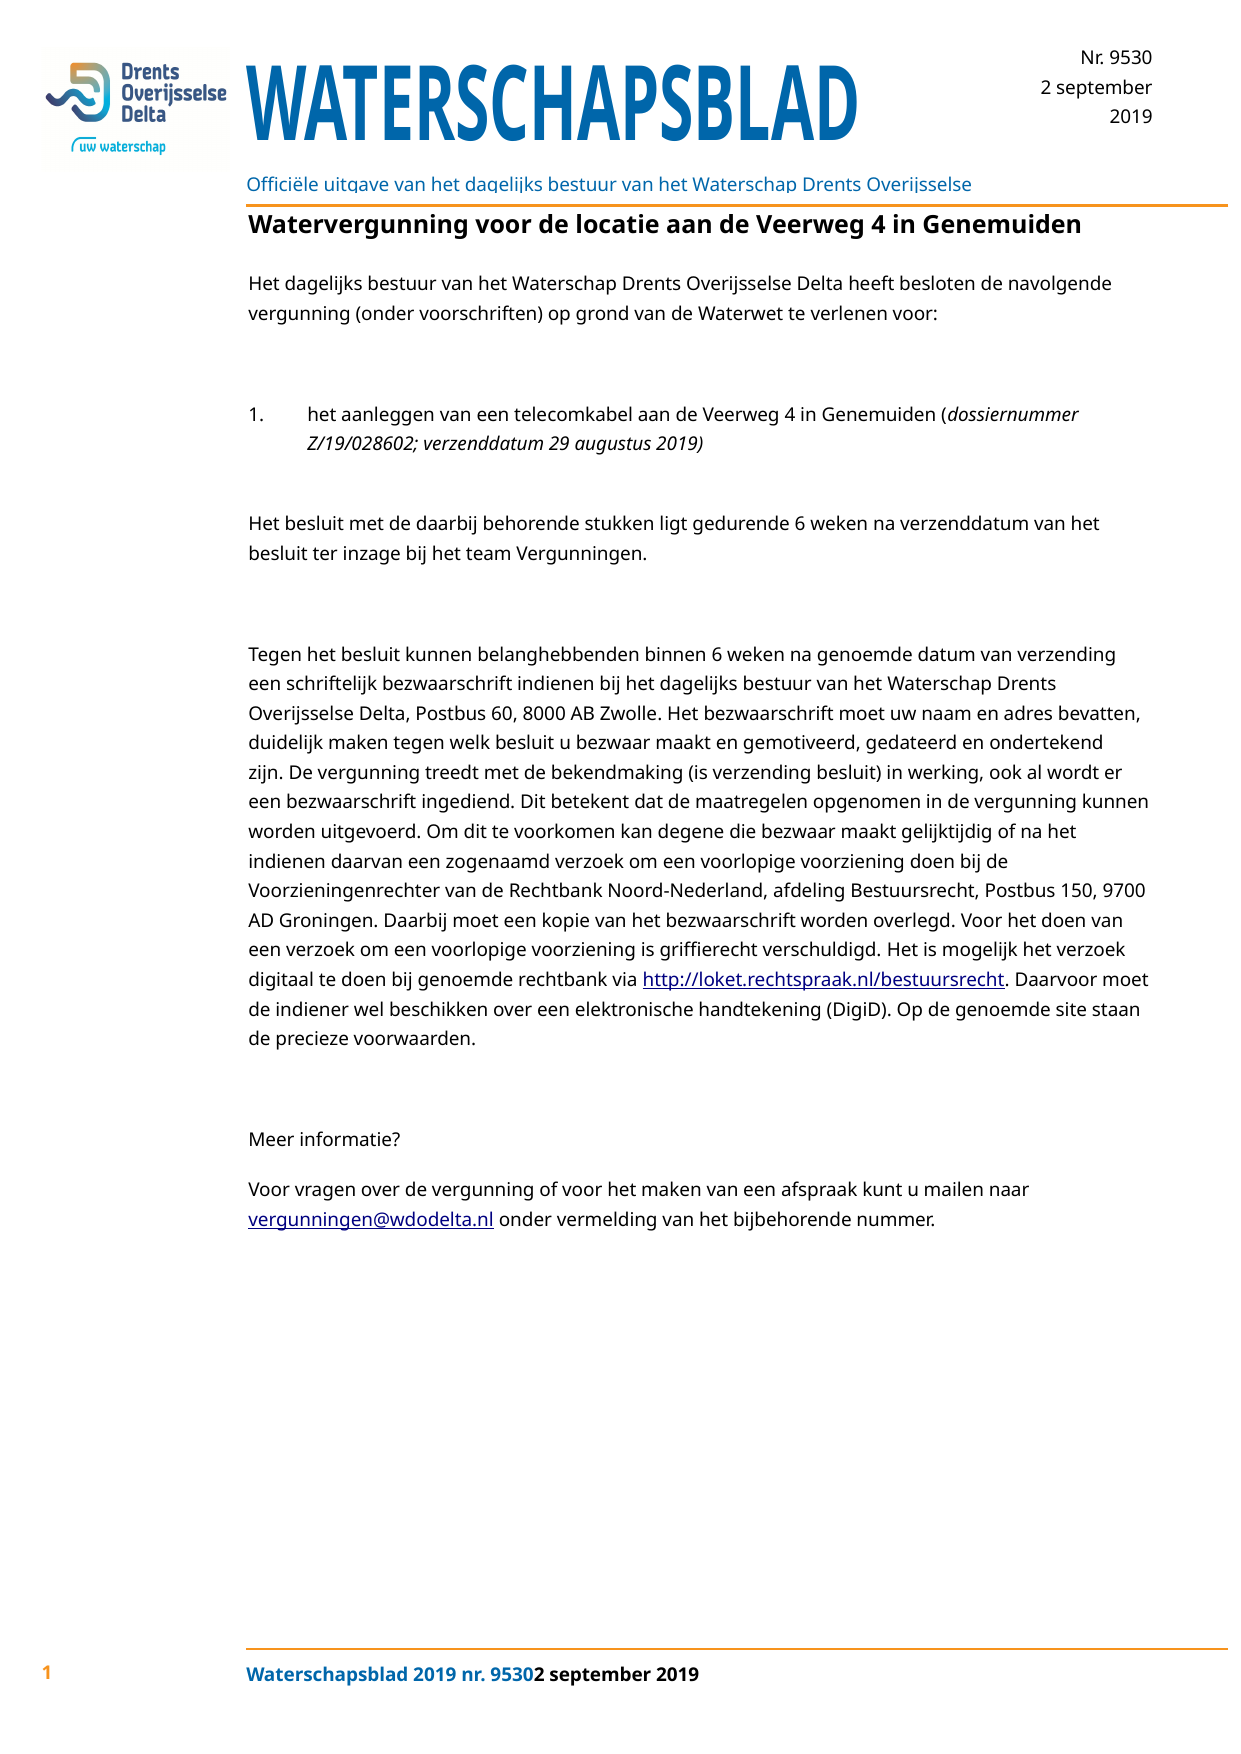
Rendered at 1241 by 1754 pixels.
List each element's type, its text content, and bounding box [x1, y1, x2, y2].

text Het dagelijks bestuur van het Waterschap Drents Overijsselse Delta heeft besloten de navolgende vergunning (onder voorschriften) op grond van de Waterwet te verlenen voor: [248, 270, 1152, 326]
picture [41, 47, 231, 172]
text Tegen het besluit kunnen belanghebbenden binnen 6 weken na genoemde datum van verzending een schriftelijk bezwaarschrift indienen bij het dagelijks bestuur van het Waterschap Drents Overijsselse Delta, Postbus 60, 8000 AB Zwolle. Het bezwaarschrift moet uw naam en adres bevatten, duidelijk maken tegen welk besluit u bezwaar maakt en gemotiveerd, gedateerd en ondertekend zijn. De vergunning treedt met de bekendmaking (is verzending besluit) in werking, ook al wordt er een bezwaarschrift ingediend. Dit betekent dat de maatregelen opgenomen in de vergunning kunnen worden uitgevoerd. Om dit te voorkomen kan degene die bezwaar maakt gelijktijdig of na het indienen daarvan een zogenaamd verzoek om een voorlopige voorziening doen bij de Voorzieningenrechter van de Rechtbank Noord-Nederland, afdeling Bestuursrecht, Postbus 150, 9700 AD Groningen. Daarbij moet een kopie van het bezwaarschrift worden overlegd. Voor het doen van een verzoek om een voorlopige voorziening is griffierecht verschuldigd. Het is mogelijk het verzoek digitaal te doen bij genoemde rechtbank via http://loket.rechtspraak.nl/bestuursrecht. Daarvoor moet de indiener wel beschikken over een elektronische handtekening (DigiD). Op de genoemde site staan de precieze voorwaarden. [248, 641, 1152, 1051]
text Voor vragen over de vergunning of voor het maken van een afspraak kunt u mailen naar vergunningen@wdodelta.nl onder vermelding van het bijbehorende nummer. [248, 1177, 1152, 1232]
list het aanleggen van een telecomkabel aan de Veerweg 4 in Genemuiden (dossiernummer Z/19/028602; verzenddatum 29 augustus 2019) [248, 401, 1152, 456]
text Watervergunning voor de locatie aan de Veerweg 4 in Genemuiden [248, 207, 1152, 241]
text Het besluit met de daarbij behorende stukken ligt gedurende 6 weken na verzenddatum van het besluit ter inzage bij het team Vergunningen. [248, 510, 1152, 566]
text Meer informatie? [248, 1126, 1152, 1152]
